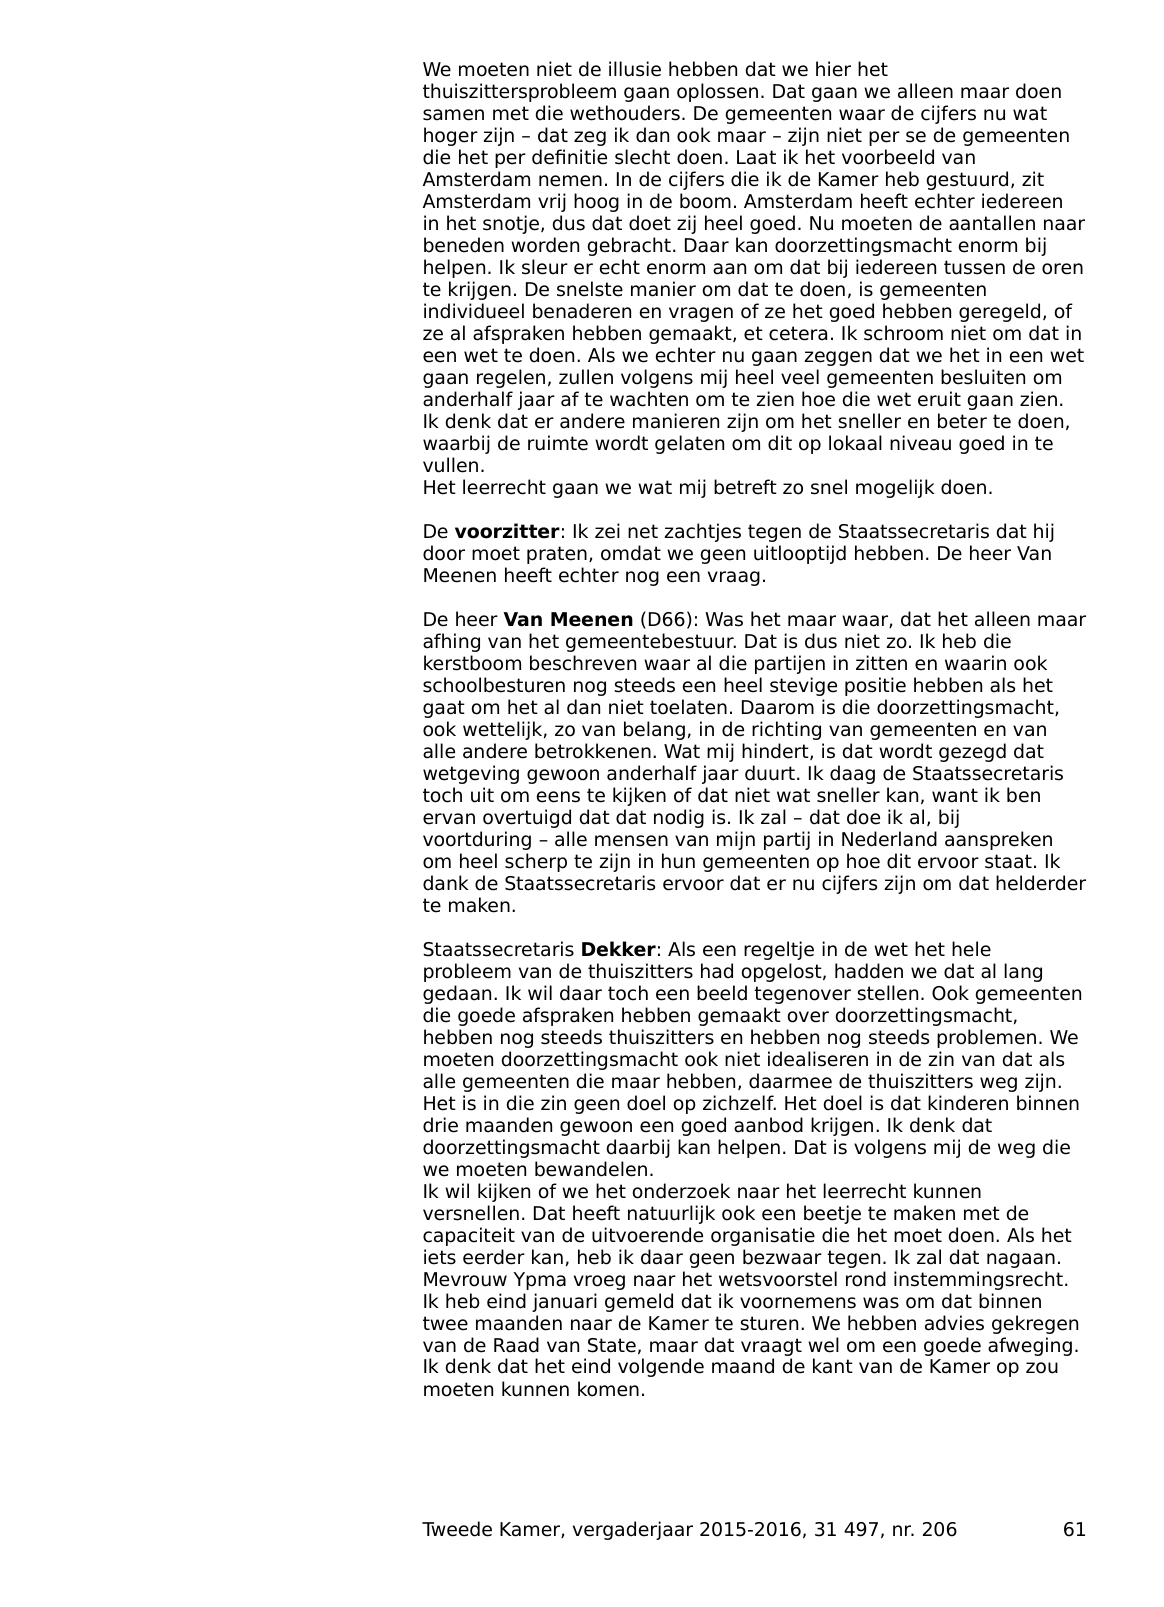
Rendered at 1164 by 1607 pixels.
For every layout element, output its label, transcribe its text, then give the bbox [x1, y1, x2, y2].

text Ik wil kijken of we het onderzoek naar het leerrecht kunnen versnellen. Dat heeft natuurlijk ook een beetje te maken met de capaciteit van de uitvoerende organisatie die het moet doen. Als het iets eerder kan, heb ik daar geen bezwaar tegen. Ik zal dat nagaan. [422, 1181, 1087, 1268]
text Staatssecretaris Dekker: Als een regeltje in de wet het hele probleem van de thuiszitters had opgelost, hadden we dat al lang gedaan. Ik wil daar toch een beeld tegenover stellen. Ook gemeenten die goede afspraken hebben gemaakt over doorzettingsmacht, hebben nog steeds thuiszitters en hebben nog steeds problemen. We moeten doorzettingsmacht ook niet idealiseren in de zin van dat als alle gemeenten die maar hebben, daarmee de thuiszitters weg zijn. Het is in die zin geen doel op zichzelf. Het doel is dat kinderen binnen drie maanden gewoon een goed aanbod krijgen. Ik denk dat doorzettingsmacht daarbij kan helpen. Dat is volgens mij de weg die we moeten bewandelen. [422, 939, 1087, 1181]
text Mevrouw Ypma vroeg naar het wetsvoorstel rond instemmingsrecht. Ik heb eind januari gemeld dat ik voornemens was om dat binnen twee maanden naar de Kamer te sturen. We hebben advies gekregen van de Raad van State, maar dat vraagt wel om een goede afweging. Ik denk dat het eind volgende maand de kant van de Kamer op zou moeten kunnen komen. [422, 1268, 1087, 1400]
text We moeten niet de illusie hebben dat we hier het thuiszittersprobleem gaan oplossen. Dat gaan we alleen maar doen samen met die wethouders. De gemeenten waar de cijfers nu wat hoger zijn – dat zeg ik dan ook maar – zijn niet per se de gemeenten die het per definitie slecht doen. Laat ik het voorbeeld van Amsterdam nemen. In de cijfers die ik de Kamer heb gestuurd, zit Amsterdam vrij hoog in de boom. Amsterdam heeft echter iedereen in het snotje, dus dat doet zij heel goed. Nu moeten de aantallen naar beneden worden gebracht. Daar kan doorzettingsmacht enorm bij helpen. Ik sleur er echt enorm aan om dat bij iedereen tussen de oren te krijgen. De snelste manier om dat te doen, is gemeenten individueel benaderen en vragen of ze het goed hebben geregeld, of ze al afspraken hebben gemaakt, et cetera. Ik schroom niet om dat in een wet te doen. Als we echter nu gaan zeggen dat we het in een wet gaan regelen, zullen volgens mij heel veel gemeenten besluiten om anderhalf jaar af te wachten om te zien hoe die wet eruit gaan zien. Ik denk dat er andere manieren zijn om het sneller en beter te doen, waarbij de ruimte wordt gelaten om dit op lokaal niveau goed in te vullen. [422, 59, 1087, 477]
text De voorzitter: Ik zei net zachtjes tegen de Staatssecretaris dat hij door moet praten, omdat we geen uitlooptijd hebben. De heer Van Meenen heeft echter nog een vraag. [422, 521, 1087, 587]
text De heer Van Meenen (D66): Was het maar waar, dat het alleen maar afhing van het gemeentebestuur. Dat is dus niet zo. Ik heb die kerstboom beschreven waar al die partijen in zitten en waarin ook schoolbesturen nog steeds een heel stevige positie hebben als het gaat om het al dan niet toelaten. Daarom is die doorzettingsmacht, ook wettelijk, zo van belang, in de richting van gemeenten en van alle andere betrokkenen. Wat mij hindert, is dat wordt gezegd dat wetgeving gewoon anderhalf jaar duurt. Ik daag de Staatssecretaris toch uit om eens te kijken of dat niet wat sneller kan, want ik ben ervan overtuigd dat dat nodig is. Ik zal – dat doe ik al, bij voortduring – alle mensen van mijn partij in Nederland aanspreken om heel scherp te zijn in hun gemeenten op hoe dit ervoor staat. Ik dank de Staatssecretaris ervoor dat er nu cijfers zijn om dat helderder te maken. [422, 609, 1087, 917]
text Het leerrecht gaan we wat mij betreft zo snel mogelijk doen. [422, 477, 1087, 499]
